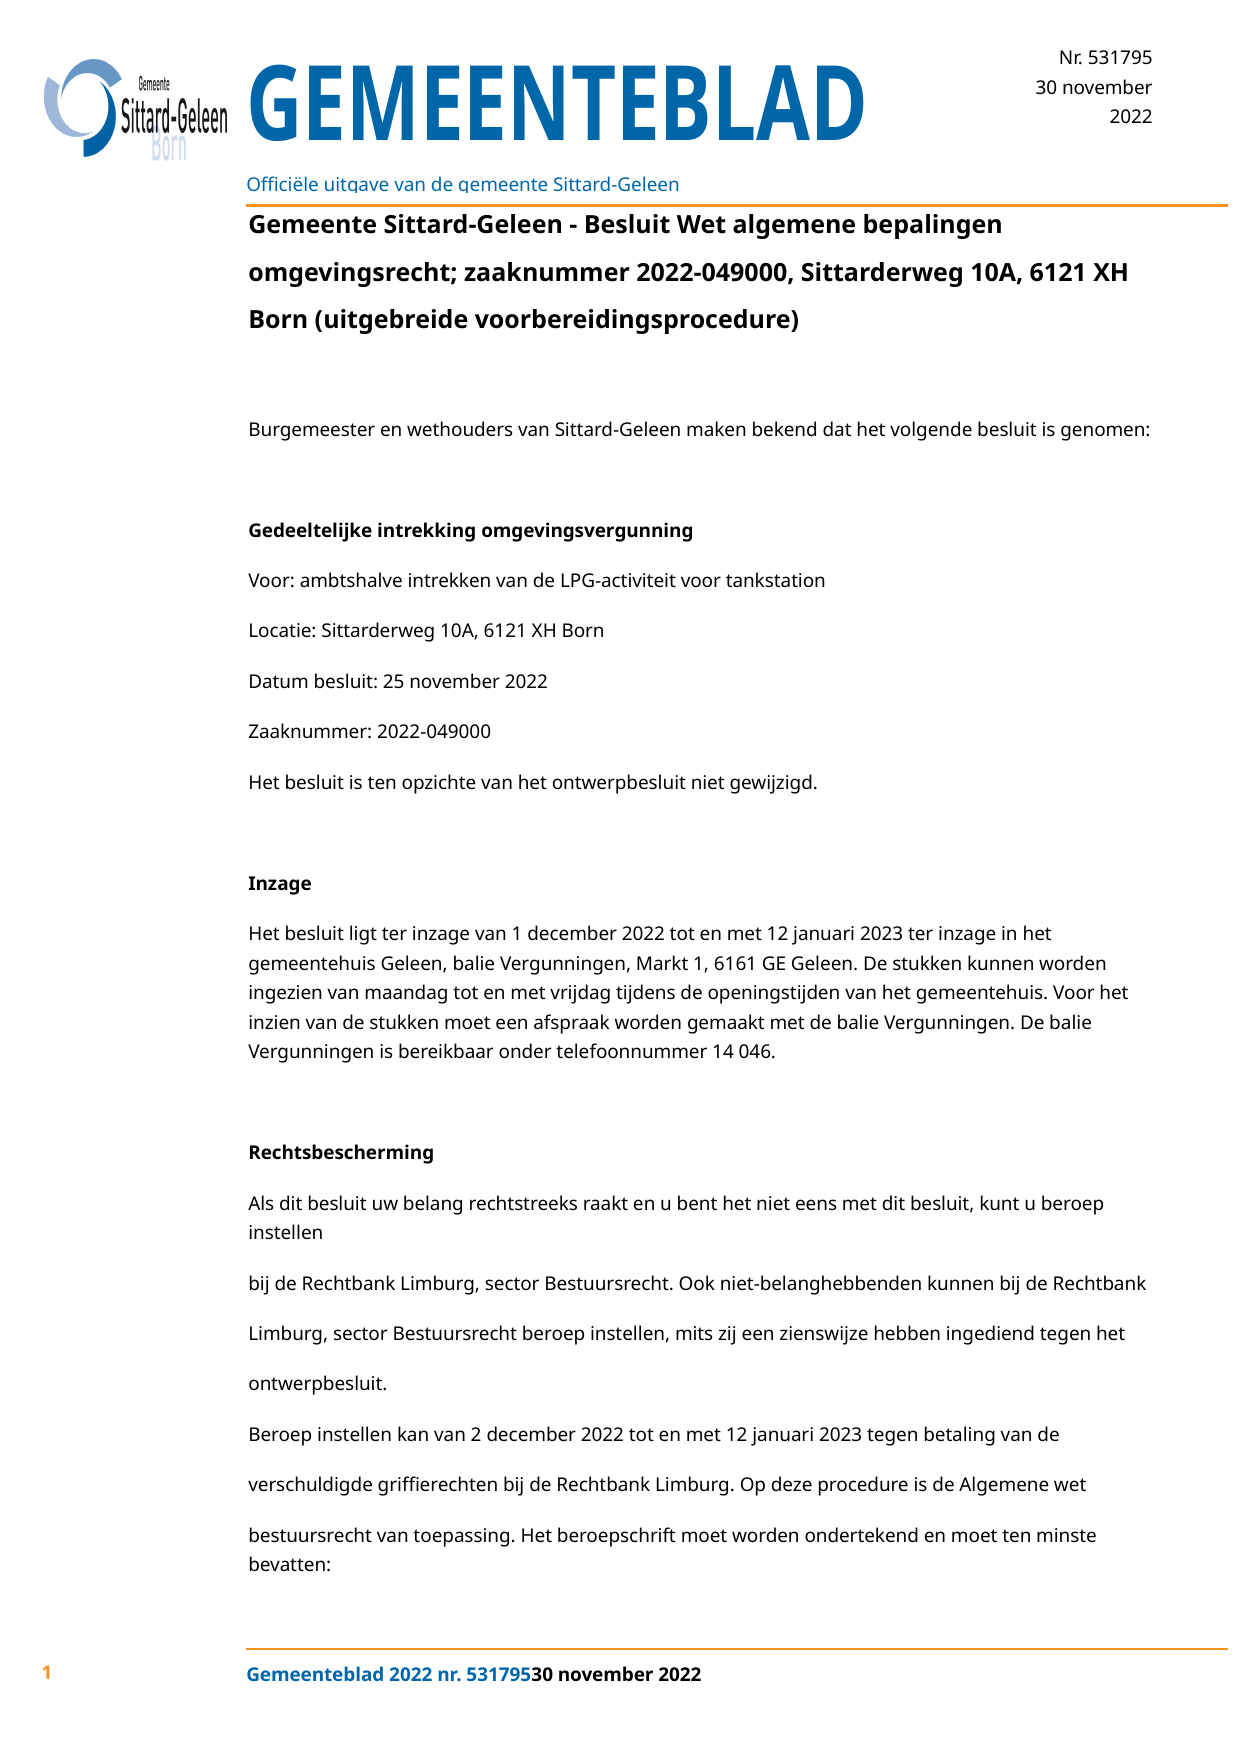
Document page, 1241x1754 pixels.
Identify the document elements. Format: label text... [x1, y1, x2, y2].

text bestuursrecht van toepassing. Het beroepschrift moet worden ondertekend en moet ten minste bevatten: [248, 1522, 1152, 1577]
text Zaaknummer: 2022-049000 [248, 718, 1152, 744]
text bij de Rechtbank Limburg, sector Bestuursrecht. Ook niet-belanghebbenden kunnen bij de Rechtbank [248, 1270, 1152, 1295]
text Inzage [248, 870, 1152, 895]
text Datum besluit: 25 november 2022 [248, 668, 1152, 694]
text Voor: ambtshalve intrekken van de LPG-activiteit voor tankstation [248, 567, 1152, 593]
text Burgemeester en wethouders van Sittard-Geleen maken bekend dat het volgende besluit is genomen: [248, 416, 1152, 442]
text Het besluit is ten opzichte van het ontwerpbesluit niet gewijzigd. [248, 769, 1152, 794]
text Gemeente Sittard-Geleen - Besluit Wet algemene bepalingen omgevingsrecht; zaaknummer 2022-049000, Sittarderweg 10A, 6121 XH Born (uitgebreide voorbereidingsprocedure) [248, 207, 1152, 336]
text ontwerpbesluit. [248, 1371, 1152, 1396]
picture [41, 47, 231, 172]
text Gedeeltelijke intrekking omgevingsvergunning [248, 517, 1152, 542]
text Beroep instellen kan van 2 december 2022 tot en met 12 januari 2023 tegen betaling van de [248, 1421, 1152, 1447]
text Limburg, sector Bestuursrecht beroep instellen, mits zij een zienswijze hebben ingediend tegen het [248, 1320, 1152, 1346]
text Locatie: Sittarderweg 10A, 6121 XH Born [248, 618, 1152, 643]
text verschuldigde griffierechten bij de Rechtbank Limburg. Op deze procedure is de Algemene wet [248, 1471, 1152, 1497]
text Als dit besluit uw belang rechtstreeks raakt en u bent het niet eens met dit besluit, kunt u beroep instellen [248, 1190, 1152, 1245]
text Het besluit ligt ter inzage van 1 december 2022 tot en met 12 januari 2023 ter inzage in het gemeentehuis Geleen, balie Vergunningen, Markt 1, 6161 GE Geleen. De stukken kunnen worden ingezien van maandag tot en met vrijdag tijdens de openingstijden van het gemeentehuis. Voor het inzien van de stukken moet een afspraak worden gemaakt met de balie Vergunningen. De balie Vergunningen is bereikbaar onder telefoonnummer 14 046. [248, 920, 1152, 1064]
text Rechtsbescherming [248, 1139, 1152, 1165]
